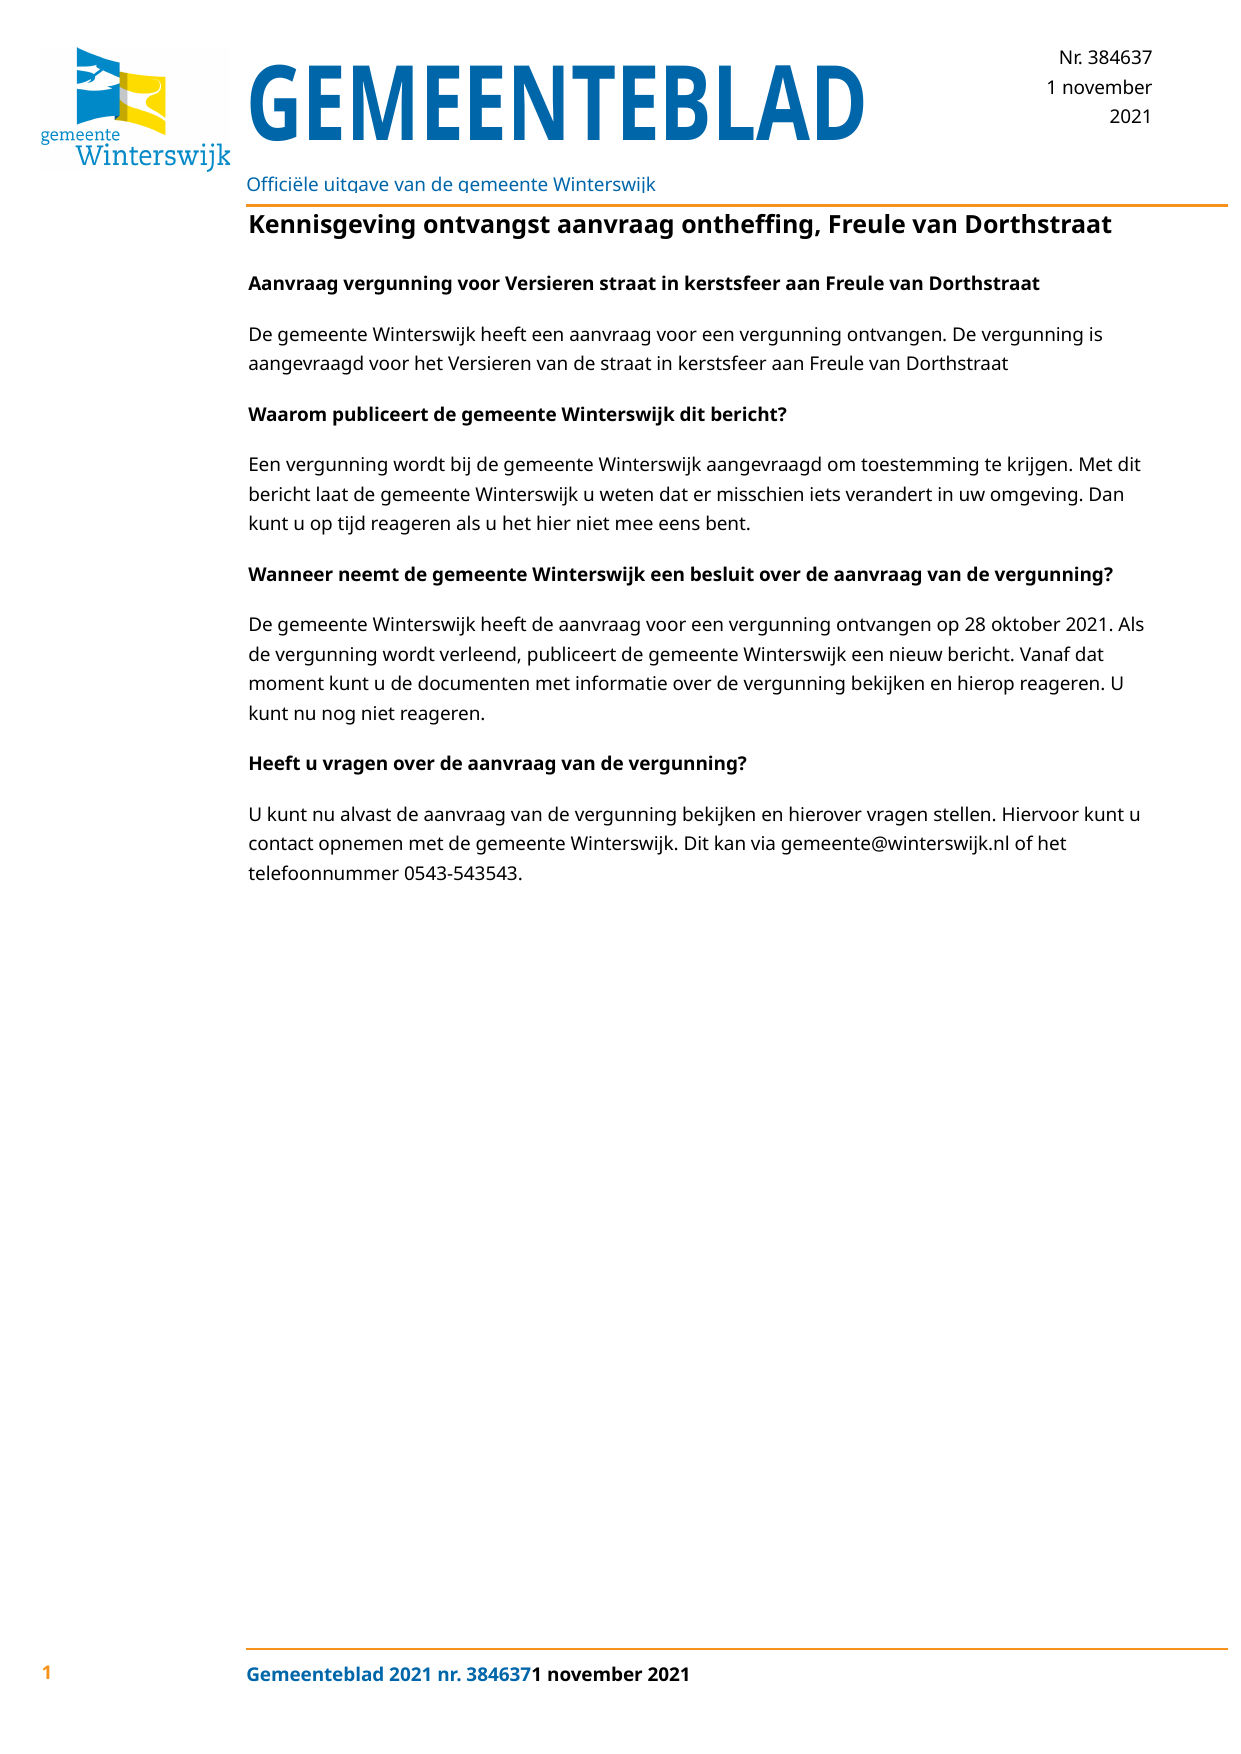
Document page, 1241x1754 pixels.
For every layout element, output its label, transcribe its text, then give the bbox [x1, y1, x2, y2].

text Wanneer neemt de gemeente Winterswijk een besluit over de aanvraag van de vergunning? [248, 561, 1152, 586]
text De gemeente Winterswijk heeft de aanvraag voor een vergunning ontvangen op 28 oktober 2021. Als de vergunning wordt verleend, publiceert de gemeente Winterswijk een nieuw bericht. Vanaf dat moment kunt u de documenten met informatie over de vergunning bekijken en hierop reageren. U kunt nu nog niet reageren. [248, 611, 1152, 726]
text De gemeente Winterswijk heeft een aanvraag voor een vergunning ontvangen. De vergunning is aangevraagd voor het Versieren van de straat in kerstsfeer aan Freule van Dorthstraat [248, 321, 1152, 376]
text Heeft u vragen over de aanvraag van de vergunning? [248, 750, 1152, 776]
picture [225, 153, 231, 162]
text Een vergunning wordt bij de gemeente Winterswijk aangevraagd om toestemming te krijgen. Met dit bericht laat de gemeente Winterswijk u weten dat er misschien iets verandert in uw omgeving. Dan kunt u op tijd reageren als u het hier niet mee eens bent. [248, 451, 1152, 536]
text U kunt nu alvast de aanvraag van de vergunning bekijken en hierover vragen stellen. Hiervoor kunt u contact opnemen met de gemeente Winterswijk. Dit kan via gemeente@winterswijk.nl of het telefoonnummer 0543-543543. [248, 801, 1152, 886]
text Aanvraag vergunning voor Versieren straat in kerstsfeer aan Freule van Dorthstraat [248, 270, 1152, 296]
text Waarom publiceert de gemeente Winterswijk dit bericht? [248, 401, 1152, 426]
picture [41, 47, 231, 172]
text Kennisgeving ontvangst aanvraag ontheffing, Freule van Dorthstraat [248, 207, 1152, 241]
